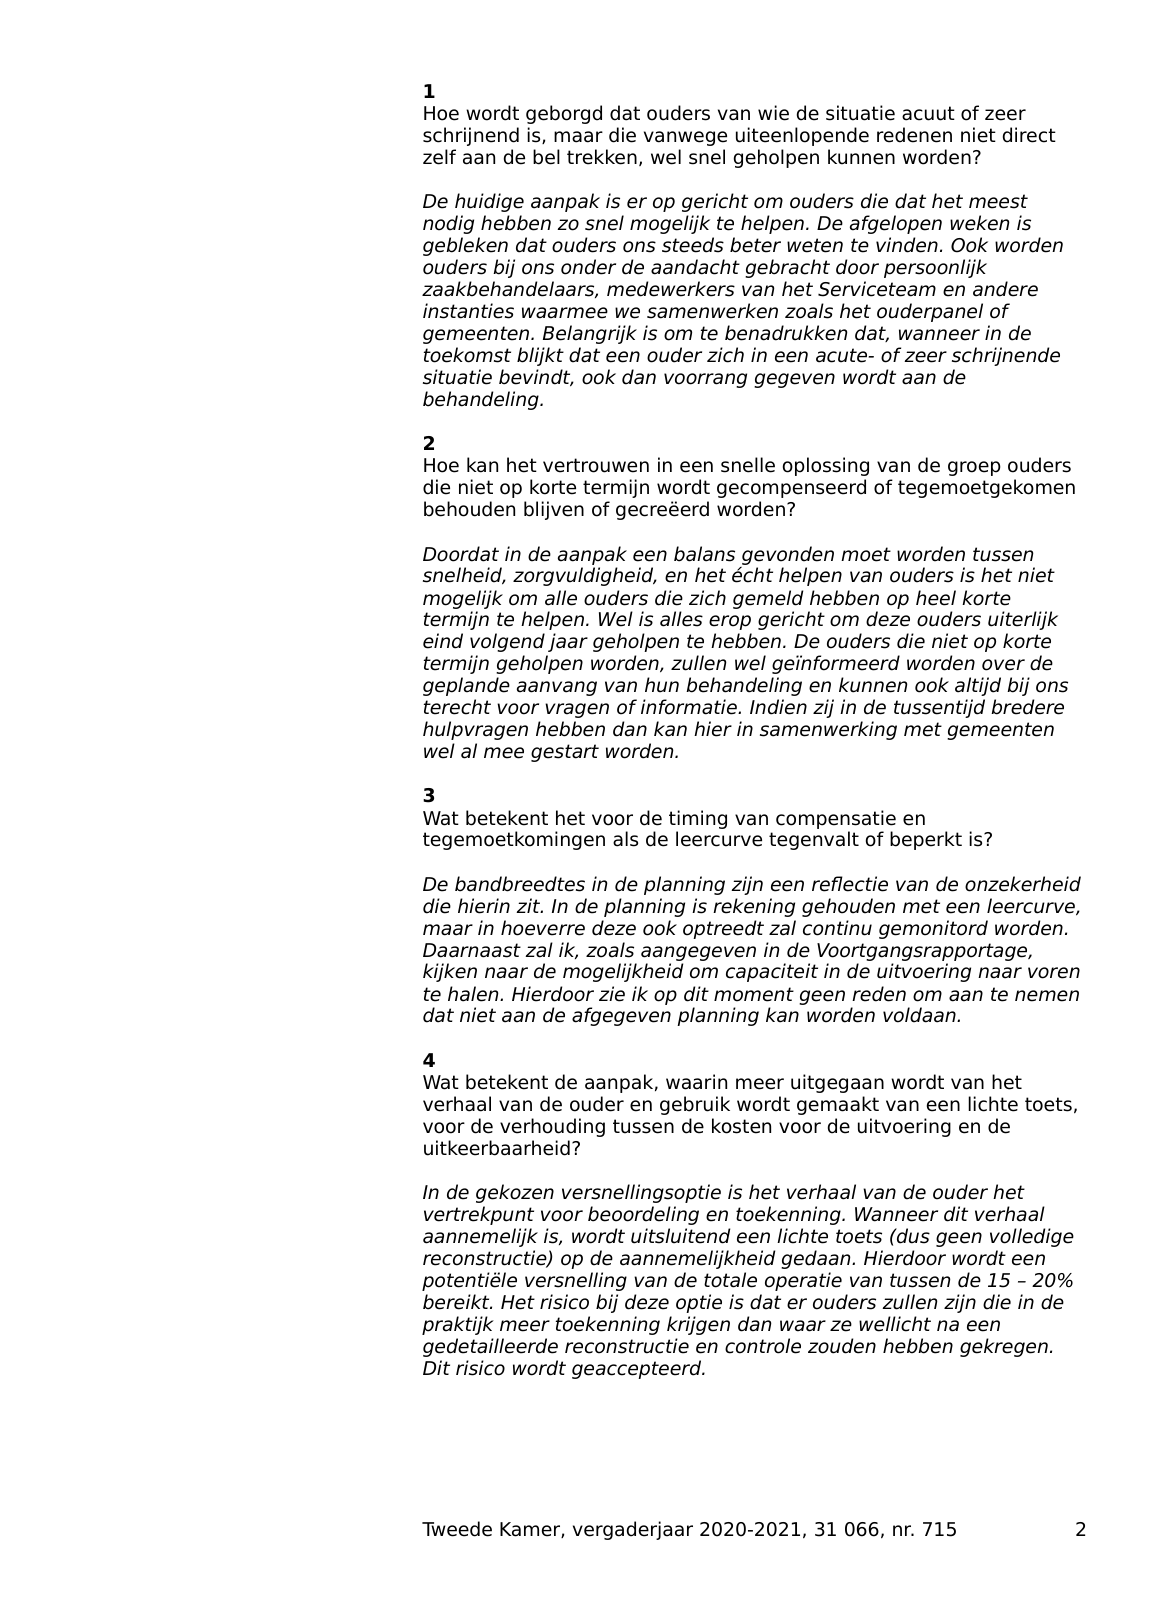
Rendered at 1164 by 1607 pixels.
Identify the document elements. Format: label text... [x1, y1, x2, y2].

text Wat betekent het voor de timing van compensatie en tegemoetkomingen als de leercurve tegenvalt of beperkt is? [422, 807, 1087, 851]
text 2 [422, 433, 1087, 455]
text Hoe kan het vertrouwen in een snelle oplossing van de groep ouders die niet op korte termijn wordt gecompenseerd of tegemoetgekomen behouden blijven of gecreëerd worden? [422, 455, 1087, 521]
text De bandbreedtes in de planning zijn een reflectie van de onzekerheid die hierin zit. In de planning is rekening gehouden met een leercurve, maar in hoeverre deze ook optreedt zal continu gemonitord worden. Daarnaast zal ik, zoals aangegeven in de Voortgangsrapportage, kijken naar de mogelijkheid om capaciteit in de uitvoering naar voren te halen. Hierdoor zie ik op dit moment geen reden om aan te nemen dat niet aan de afgegeven planning kan worden voldaan. [422, 873, 1087, 1027]
text Doordat in de aanpak een balans gevonden moet worden tussen snelheid, zorgvuldigheid, en het écht helpen van ouders is het niet mogelijk om alle ouders die zich gemeld hebben op heel korte termijn te helpen. Wel is alles erop gericht om deze ouders uiterlijk eind volgend jaar geholpen te hebben. De ouders die niet op korte termijn geholpen worden, zullen wel geïnformeerd worden over de geplande aanvang van hun behandeling en kunnen ook altijd bij ons terecht voor vragen of informatie. Indien zij in de tussentijd bredere hulpvragen hebben dan kan hier in samenwerking met gemeenten wel al mee gestart worden. [422, 543, 1087, 763]
text 4 [422, 1049, 1087, 1072]
text Hoe wordt geborgd dat ouders van wie de situatie acuut of zeer schrijnend is, maar die vanwege uiteenlopende redenen niet direct zelf aan de bel trekken, wel snel geholpen kunnen worden? [422, 103, 1087, 169]
text In de gekozen versnellingsoptie is het verhaal van de ouder het vertrekpunt voor beoordeling en toekenning. Wanneer dit verhaal aannemelijk is, wordt uitsluitend een lichte toets (dus geen volledige reconstructie) op de aannemelijkheid gedaan. Hierdoor wordt een potentiële versnelling van de totale operatie van tussen de 15 – 20% bereikt. Het risico bij deze optie is dat er ouders zullen zijn die in de praktijk meer toekenning krijgen dan waar ze wellicht na een gedetailleerde reconstructie en controle zouden hebben gekregen. Dit risico wordt geaccepteerd. [422, 1182, 1087, 1379]
text De huidige aanpak is er op gericht om ouders die dat het meest nodig hebben zo snel mogelijk te helpen. De afgelopen weken is gebleken dat ouders ons steeds beter weten te vinden. Ook worden ouders bij ons onder de aandacht gebracht door persoonlijk zaakbehandelaars, medewerkers van het Serviceteam en andere instanties waarmee we samenwerken zoals het ouderpanel of gemeenten. Belangrijk is om te benadrukken dat, wanneer in de toekomst blijkt dat een ouder zich in een acute- of zeer schrijnende situatie bevindt, ook dan voorrang gegeven wordt aan de behandeling. [422, 191, 1087, 411]
text 1 [422, 81, 1087, 103]
text 3 [422, 785, 1087, 807]
text Wat betekent de aanpak, waarin meer uitgegaan wordt van het verhaal van de ouder en gebruik wordt gemaakt van een lichte toets, voor de verhouding tussen de kosten voor de uitvoering en de uitkeerbaarheid? [422, 1072, 1087, 1159]
